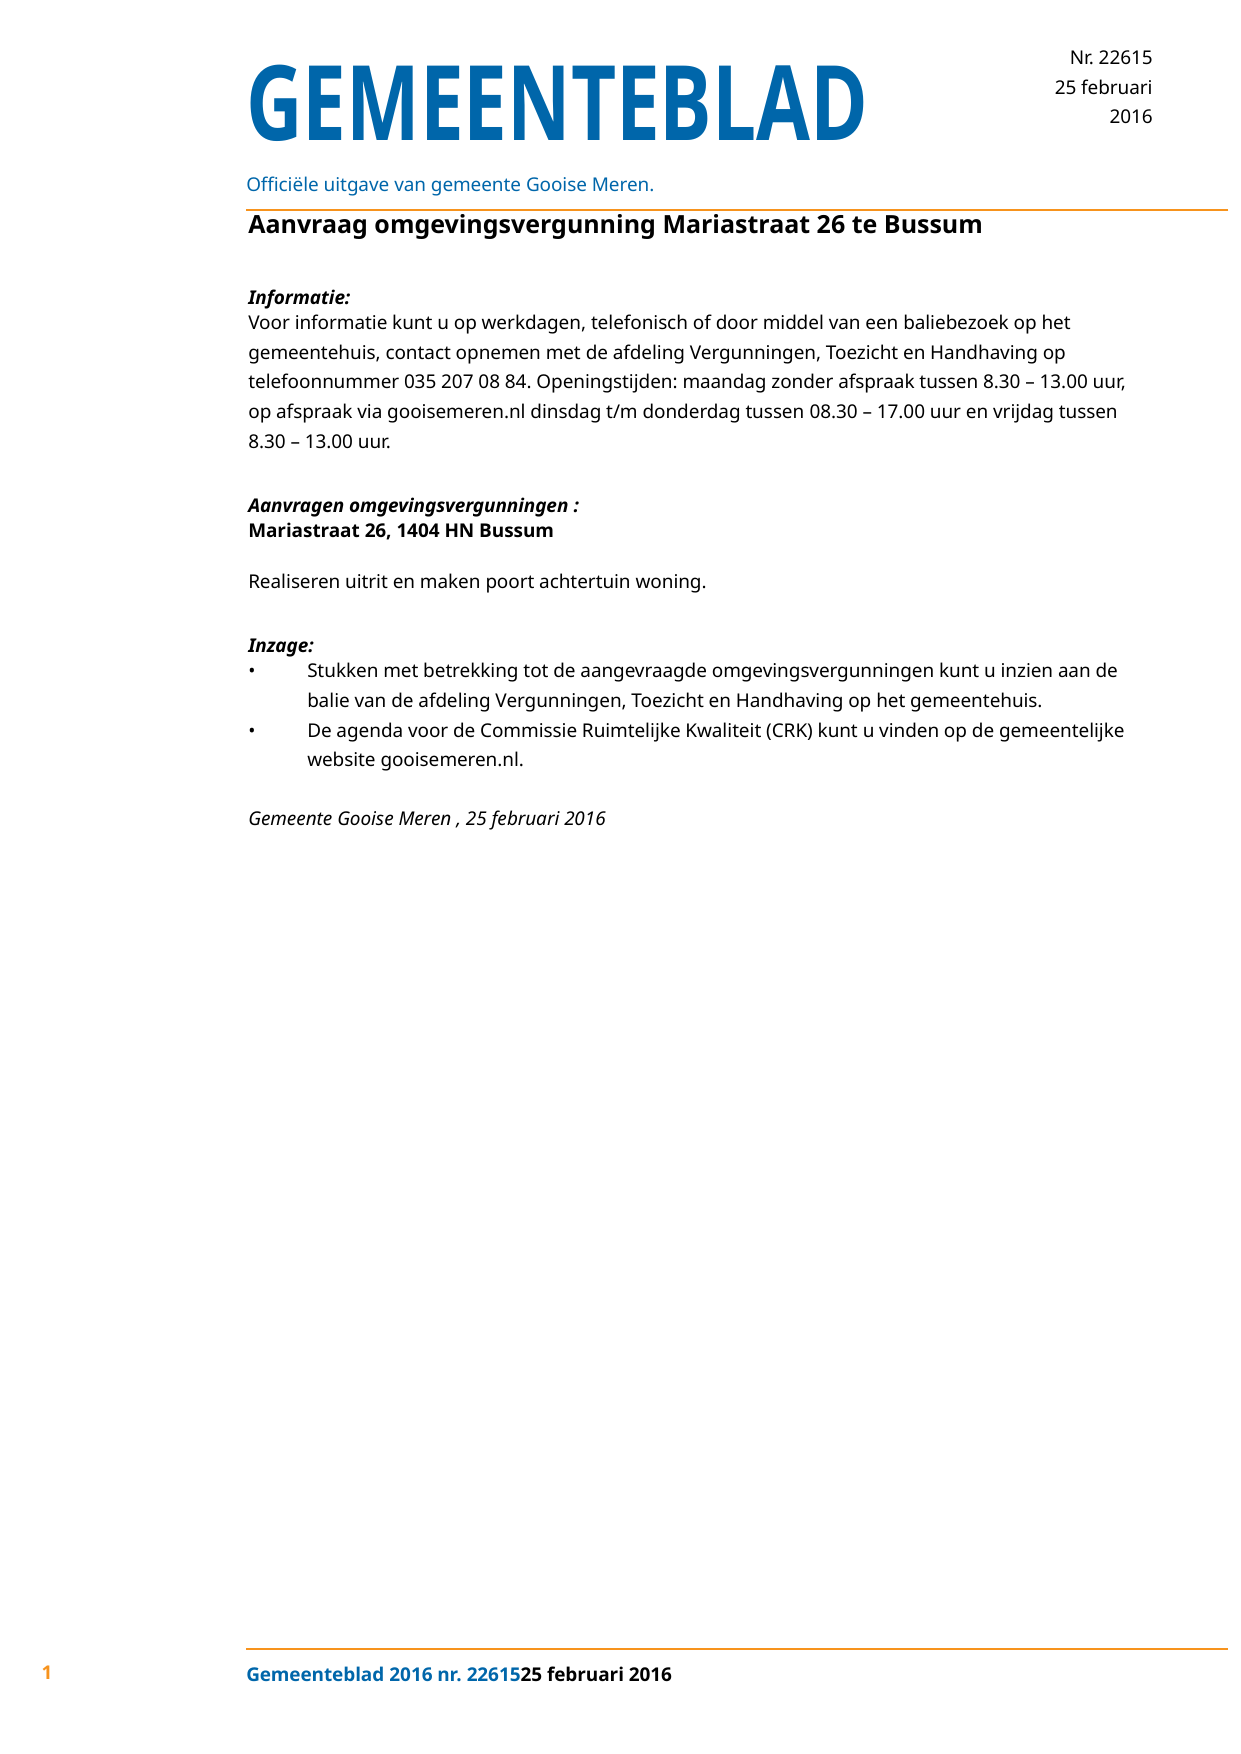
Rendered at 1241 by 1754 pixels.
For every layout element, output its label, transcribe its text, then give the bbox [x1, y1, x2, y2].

text Mariastraat 26, 1404 HN Bussum [248, 518, 1152, 543]
text Inzage: [248, 632, 1152, 658]
text Voor informatie kunt u op werkdagen, telefonisch of door middel van een baliebezoek op het gemeentehuis, contact opnemen met de afdeling Vergunningen, Toezicht en Handhaving op telefoonnummer 035 207 08 84. Openingstijden: maandag zonder afspraak tussen 8.30 – 13.00 uur, op afspraak via gooisemeren.nl dinsdag t/m donderdag tussen 08.30 – 17.00 uur en vrijdag tussen 8.30 – 13.00 uur. [248, 309, 1152, 454]
list De agenda voor de Commissie Ruimtelijke Kwaliteit (CRK) kunt u vinden op de gemeentelijke website gooisemeren.nl. [248, 717, 1152, 772]
text Aanvragen omgevingsvergunningen : [248, 492, 1152, 518]
text Informatie: [248, 284, 1152, 309]
text Aanvraag omgevingsvergunning Mariastraat 26 te Bussum [248, 211, 1152, 241]
text Gemeente Gooise Meren , 25 februari 2016 [248, 806, 1152, 831]
picture [41, 47, 231, 172]
text Realiseren uitrit en maken poort achtertuin woning. [248, 568, 1152, 594]
list Stukken met betrekking tot de aangevraagde omgevingsvergunningen kunt u inzien aan de balie van de afdeling Vergunningen, Toezicht en Handhaving op het gemeentehuis. [248, 658, 1152, 713]
